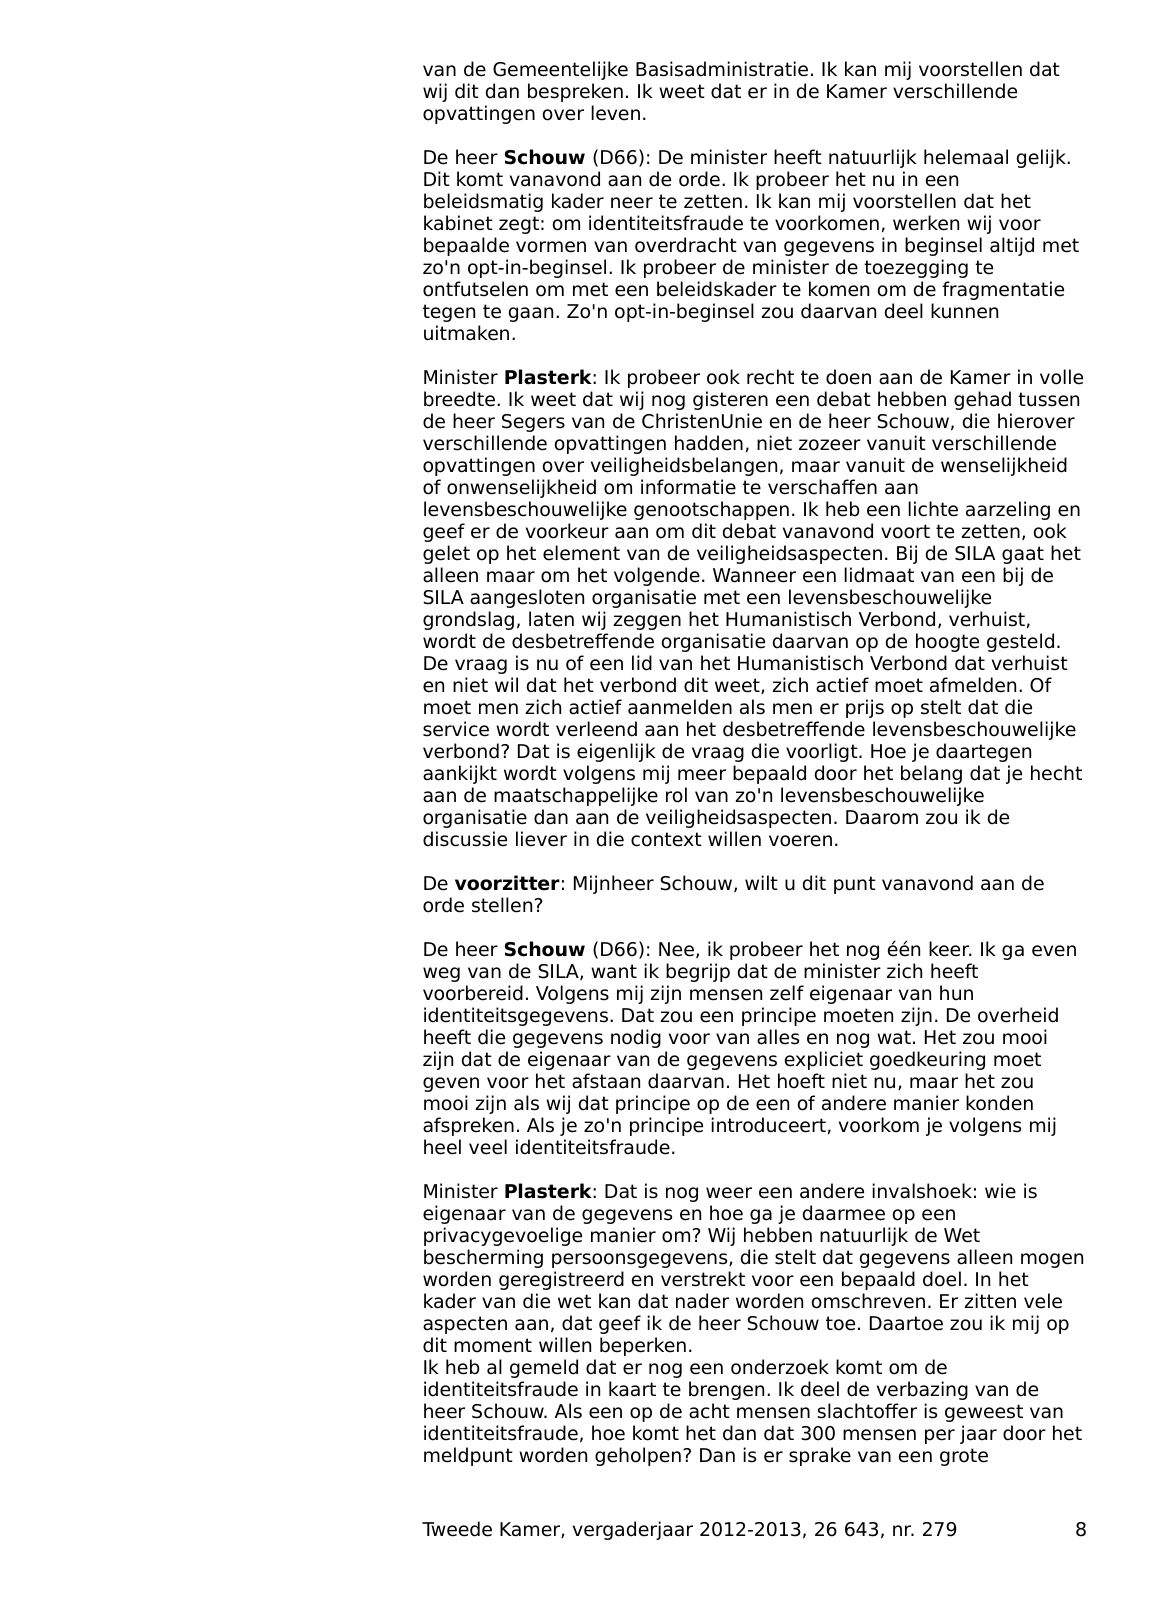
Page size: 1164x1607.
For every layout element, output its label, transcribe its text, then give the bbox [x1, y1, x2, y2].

text De heer Schouw (D66): Nee, ik probeer het nog één keer. Ik ga even weg van de SILA, want ik begrijp dat de minister zich heeft voorbereid. Volgens mij zijn mensen zelf eigenaar van hun identiteitsgegevens. Dat zou een principe moeten zijn. De overheid heeft die gegevens nodig voor van alles en nog wat. Het zou mooi zijn dat de eigenaar van de gegevens expliciet goedkeuring moet geven voor het afstaan daarvan. Het hoeft niet nu, maar het zou mooi zijn als wij dat principe op de een of andere manier konden afspreken. Als je zo'n principe introduceert, voorkom je volgens mij heel veel identiteitsfraude. [422, 939, 1087, 1159]
text Ik heb al gemeld dat er nog een onderzoek komt om de identiteitsfraude in kaart te brengen. Ik deel de verbazing van de heer Schouw. Als een op de acht mensen slachtoffer is geweest van identiteitsfraude, hoe komt het dan dat 300 mensen per jaar door het meldpunt worden geholpen? Dan is er sprake van een grote [422, 1357, 1087, 1467]
text Minister Plasterk: Dat is nog weer een andere invalshoek: wie is eigenaar van de gegevens en hoe ga je daarmee op een privacygevoelige manier om? Wij hebben natuurlijk de Wet bescherming persoonsgegevens, die stelt dat gegevens alleen mogen worden geregistreerd en verstrekt voor een bepaald doel. In het kader van die wet kan dat nader worden omschreven. Er zitten vele aspecten aan, dat geef ik de heer Schouw toe. Daartoe zou ik mij op dit moment willen beperken. [422, 1181, 1087, 1357]
text De heer Schouw (D66): De minister heeft natuurlijk helemaal gelijk. Dit komt vanavond aan de orde. Ik probeer het nu in een beleidsmatig kader neer te zetten. Ik kan mij voorstellen dat het kabinet zegt: om identiteitsfraude te voorkomen, werken wij voor bepaalde vormen van overdracht van gegevens in beginsel altijd met zo'n opt-in-beginsel. Ik probeer de minister de toezegging te ontfutselen om met een beleidskader te komen om de fragmentatie tegen te gaan. Zo'n opt-in-beginsel zou daarvan deel kunnen uitmaken. [422, 147, 1087, 345]
text van de Gemeentelijke Basisadministratie. Ik kan mij voorstellen dat wij dit dan bespreken. Ik weet dat er in de Kamer verschillende opvattingen over leven. [422, 59, 1087, 125]
text De voorzitter: Mijnheer Schouw, wilt u dit punt vanavond aan de orde stellen? [422, 873, 1087, 917]
text Minister Plasterk: Ik probeer ook recht te doen aan de Kamer in volle breedte. Ik weet dat wij nog gisteren een debat hebben gehad tussen de heer Segers van de ChristenUnie en de heer Schouw, die hierover verschillende opvattingen hadden, niet zozeer vanuit verschillende opvattingen over veiligheidsbelangen, maar vanuit de wenselijkheid of onwenselijkheid om informatie te verschaffen aan levensbeschouwelijke genootschappen. Ik heb een lichte aarzeling en geef er de voorkeur aan om dit debat vanavond voort te zetten, ook gelet op het element van de veiligheidsaspecten. Bij de SILA gaat het alleen maar om het volgende. Wanneer een lidmaat van een bij de SILA aangesloten organisatie met een levensbeschouwelijke grondslag, laten wij zeggen het Humanistisch Verbond, verhuist, wordt de desbetreffende organisatie daarvan op de hoogte gesteld. De vraag is nu of een lid van het Humanistisch Verbond dat verhuist en niet wil dat het verbond dit weet, zich actief moet afmelden. Of moet men zich actief aanmelden als men er prijs op stelt dat die service wordt verleend aan het desbetreffende levensbeschouwelijke verbond? Dat is eigenlijk de vraag die voorligt. Hoe je daartegen aankijkt wordt volgens mij meer bepaald door het belang dat je hecht aan de maatschappelijke rol van zo'n levensbeschouwelijke organisatie dan aan de veiligheidsaspecten. Daarom zou ik de discussie liever in die context willen voeren. [422, 367, 1087, 851]
